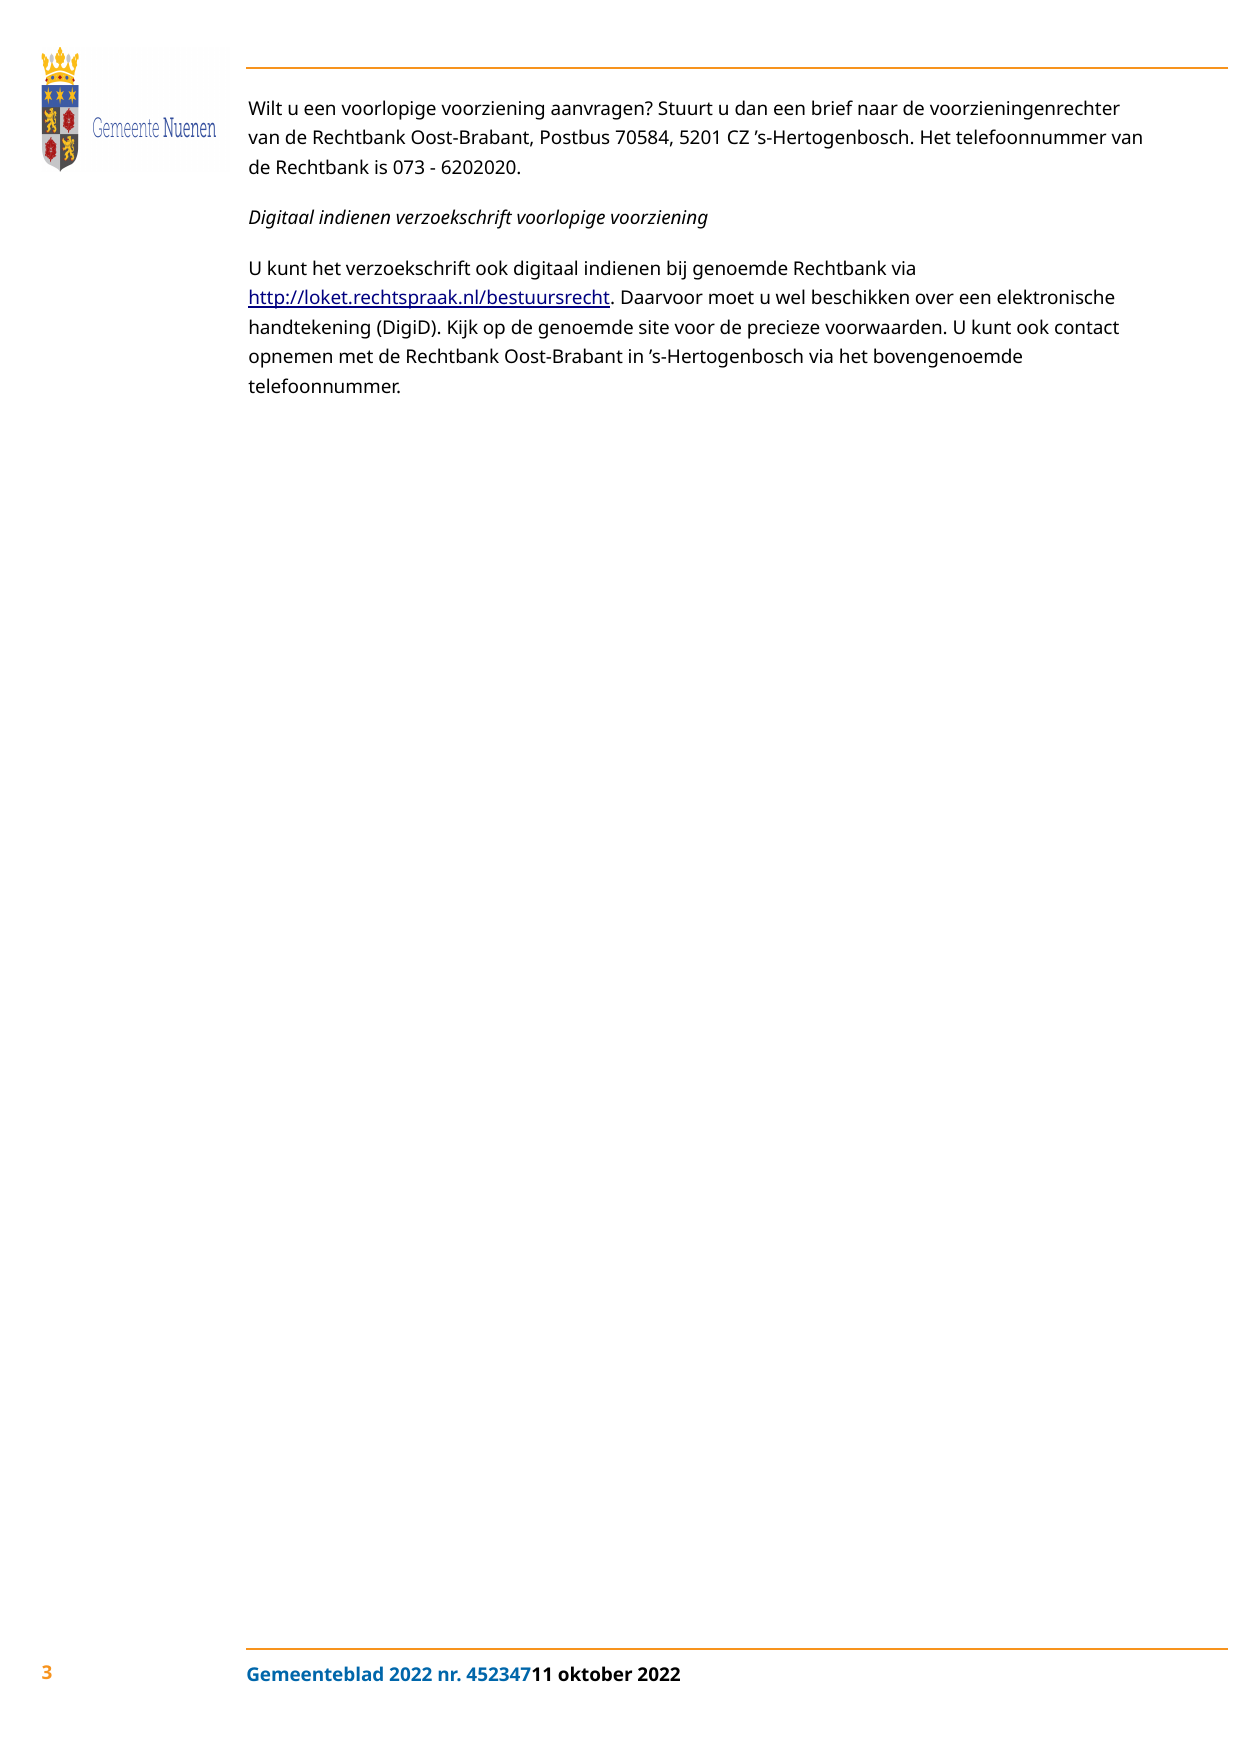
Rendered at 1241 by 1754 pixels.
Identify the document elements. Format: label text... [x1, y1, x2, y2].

picture [41, 47, 231, 172]
text U kunt het verzoekschrift ook digitaal indienen bij genoemde Rechtbank via http://loket.rechtspraak.nl/bestuursrecht. Daarvoor moet u wel beschikken over een elektronische handtekening (DigiD). Kijk op de genoemde site voor de precieze voorwaarden. U kunt ook contact opnemen met de Rechtbank Oost-Brabant in ’s-Hertogenbosch via het bovengenoemde telefoonnummer. [248, 255, 1152, 399]
text Digitaal indienen verzoekschrift voorlopige voorziening [248, 204, 1152, 230]
text Wilt u een voorlopige voorziening aanvragen? Stuurt u dan een brief naar de voorzieningenrechter van de Rechtbank Oost-Brabant, Postbus 70584, 5201 CZ ’s-Hertogenbosch. Het telefoonnummer van de Rechtbank is 073 - 6202020. [248, 95, 1152, 180]
